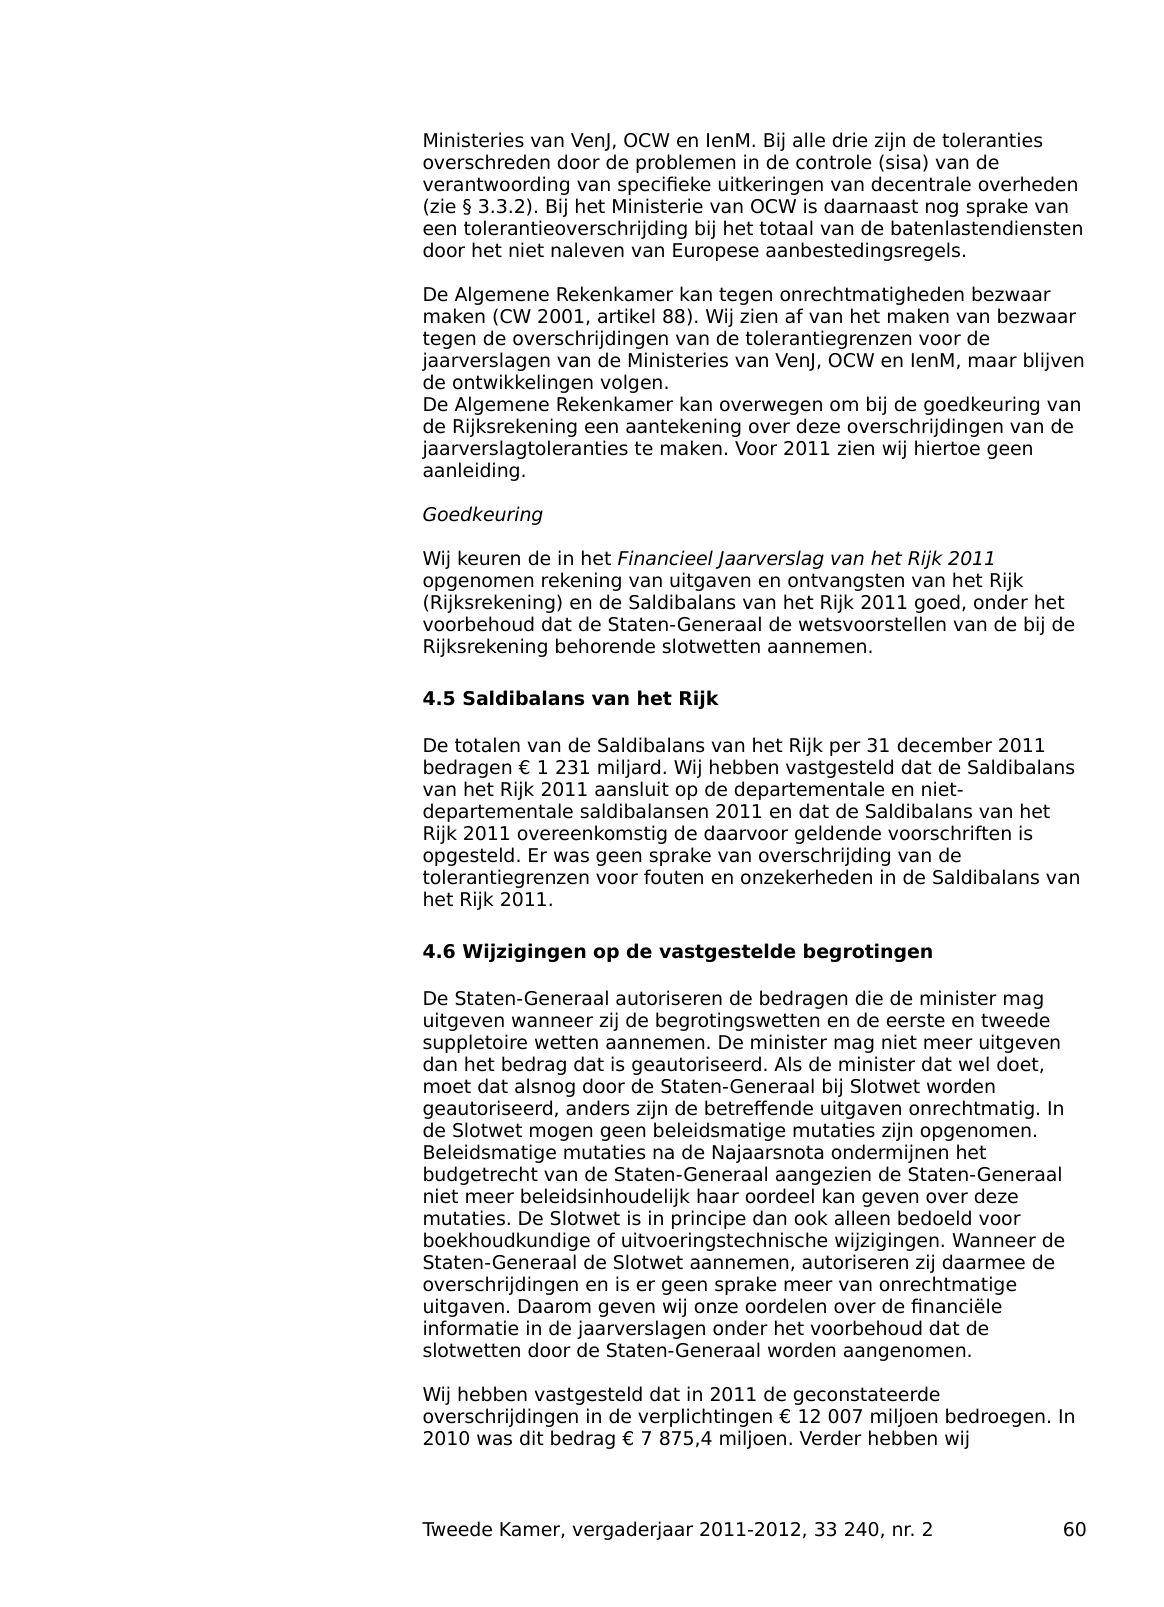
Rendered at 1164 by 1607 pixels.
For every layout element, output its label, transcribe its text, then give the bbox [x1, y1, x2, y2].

text De Algemene Rekenkamer kan tegen onrechtmatigheden bezwaar maken (CW 2001, artikel 88). Wij zien af van het maken van bezwaar tegen de overschrijdingen van de tolerantiegrenzen voor de jaarverslagen van de Ministeries van VenJ, OCW en IenM, maar blijven de ontwikkelingen volgen. [422, 284, 1087, 394]
subtitle Goedkeuring [422, 504, 1087, 526]
text De totalen van de Saldibalans van het Rijk per 31 december 2011 bedragen € 1 231 miljard. Wij hebben vastgesteld dat de Saldibalans van het Rijk 2011 aansluit op de departementale en niet-departementale saldibalansen 2011 en dat de Saldibalans van het Rijk 2011 overeenkomstig de daarvoor geldende voorschriften is opgesteld. Er was geen sprake van overschrijding van de tolerantiegrenzen voor fouten en onzekerheden in de Saldibalans van het Rijk 2011. [422, 735, 1087, 911]
text Wij hebben vastgesteld dat in 2011 de geconstateerde overschrijdingen in de verplichtingen € 12 007 miljoen bedroegen. In 2010 was dit bedrag € 7 875,4 miljoen. Verder hebben wij [422, 1384, 1087, 1449]
subtitle 4.5 Saldibalans van het Rijk [422, 688, 1087, 710]
text Wij keuren de in het Financieel Jaarverslag van het Rijk 2011 opgenomen rekening van uitgaven en ontvangsten van het Rijk (Rijksrekening) en de Saldibalans van het Rijk 2011 goed, onder het voorbehoud dat de Staten-Generaal de wetsvoorstellen van de bij de Rijksrekening behorende slotwetten aannemen. [422, 548, 1087, 658]
text De Algemene Rekenkamer kan overwegen om bij de goedkeuring van de Rijksrekening een aantekening over deze overschrijdingen van de jaarverslagtoleranties te maken. Voor 2011 zien wij hiertoe geen aanleiding. [422, 394, 1087, 482]
text De Staten-Generaal autoriseren de bedragen die de minister mag uitgeven wanneer zij de begrotingswetten en de eerste en tweede suppletoire wetten aannemen. De minister mag niet meer uitgeven dan het bedrag dat is geautoriseerd. Als de minister dat wel doet, moet dat alsnog door de Staten-Generaal bij Slotwet worden geautoriseerd, anders zijn de betreffende uitgaven onrechtmatig. In de Slotwet mogen geen beleidsmatige mutaties zijn opgenomen. Beleidsmatige mutaties na de Najaarsnota ondermijnen het budgetrecht van de Staten-Generaal aangezien de Staten-Generaal niet meer beleidsinhoudelijk haar oordeel kan geven over deze mutaties. De Slotwet is in principe dan ook alleen bedoeld voor boekhoudkundige of uitvoeringstechnische wijzigingen. Wanneer de Staten-Generaal de Slotwet aannemen, autoriseren zij daarmee de overschrijdingen en is er geen sprake meer van onrechtmatige uitgaven. Daarom geven wij onze oordelen over de financiële informatie in de jaarverslagen onder het voorbehoud dat de slotwetten door de Staten-Generaal worden aangenomen. [422, 988, 1087, 1361]
subtitle 4.6 Wijzigingen op de vastgestelde begrotingen [422, 941, 1087, 963]
text Ministeries van VenJ, OCW en IenM. Bij alle drie zijn de toleranties overschreden door de problemen in de controle (sisa) van de verantwoording van specifieke uitkeringen van decentrale overheden (zie § 3.3.2). Bij het Ministerie van OCW is daarnaast nog sprake van een tolerantieoverschrijding bij het totaal van de batenlastendiensten door het niet naleven van Europese aanbestedingsregels. [422, 130, 1087, 262]
